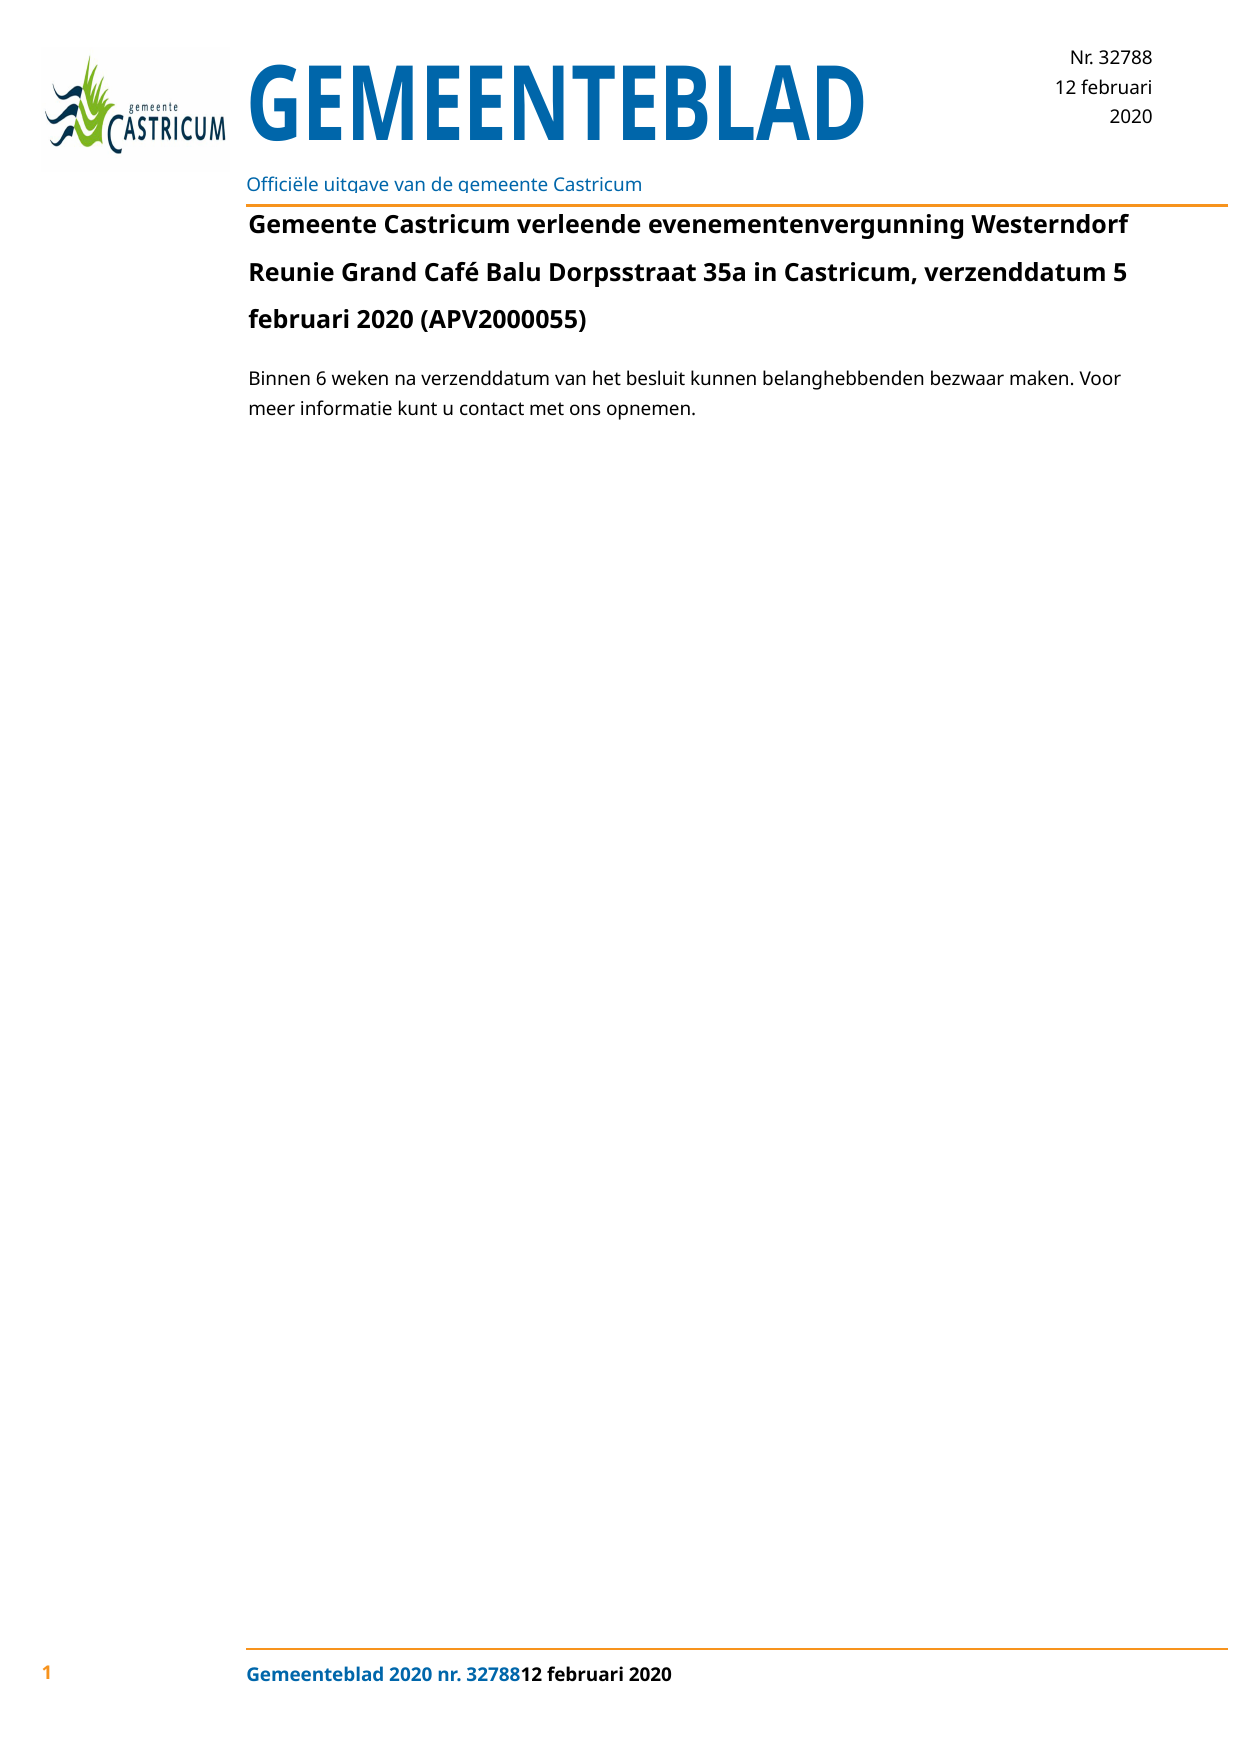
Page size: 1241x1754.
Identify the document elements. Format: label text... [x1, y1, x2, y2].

picture [41, 47, 231, 172]
text Binnen 6 weken na verzenddatum van het besluit kunnen belanghebbenden bezwaar maken. Voor meer informatie kunt u contact met ons opnemen. [248, 366, 1152, 421]
text Gemeente Castricum verleende evenementenvergunning Westerndorf Reunie Grand Café Balu Dorpsstraat 35a in Castricum, verzenddatum 5 februari 2020 (APV2000055) [248, 207, 1152, 336]
